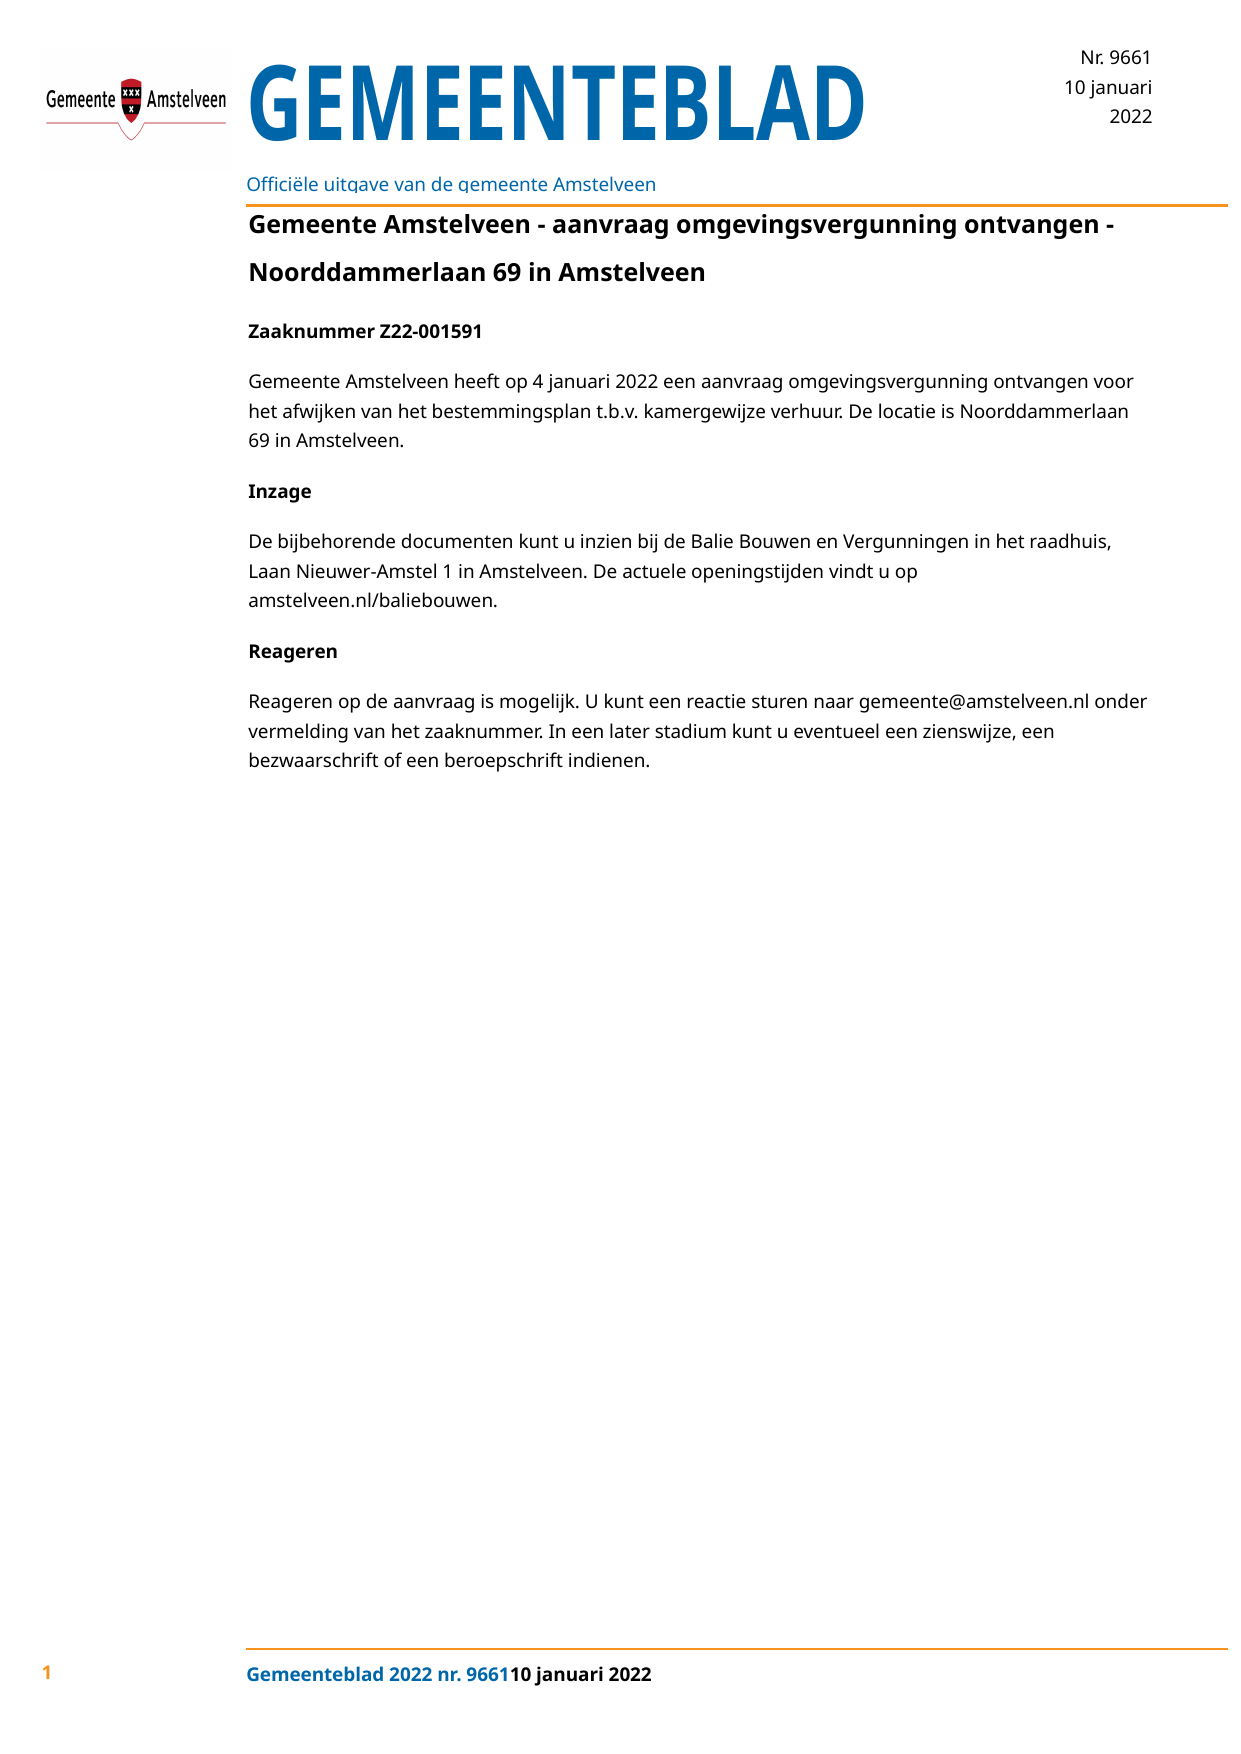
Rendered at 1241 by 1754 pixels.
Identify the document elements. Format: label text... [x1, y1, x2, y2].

text De bijbehorende documenten kunt u inzien bij de Balie Bouwen en Vergunningen in het raadhuis, Laan Nieuwer-Amstel 1 in Amstelveen. De actuele openingstijden vindt u op amstelveen.nl/baliebouwen. [248, 528, 1152, 613]
text Gemeente Amstelveen heeft op 4 januari 2022 een aanvraag omgevingsvergunning ontvangen voor het afwijken van het bestemmingsplan t.b.v. kamergewijze verhuur. De locatie is Noorddammerlaan 69 in Amstelveen. [248, 368, 1152, 453]
text Gemeente Amstelveen - aanvraag omgevingsvergunning ontvangen - Noorddammerlaan 69 in Amstelveen [248, 207, 1152, 288]
text Reageren op de aanvraag is mogelijk. U kunt een reactie sturen naar gemeente@amstelveen.nl onder vermelding van het zaaknummer. In een later stadium kunt u eventueel een zienswijze, een bezwaarschrift of een beroepschrift indienen. [248, 688, 1152, 773]
picture [41, 47, 231, 172]
text Zaaknummer Z22-001591 [248, 318, 1152, 344]
text Inzage [248, 478, 1152, 504]
text Reageren [248, 638, 1152, 664]
